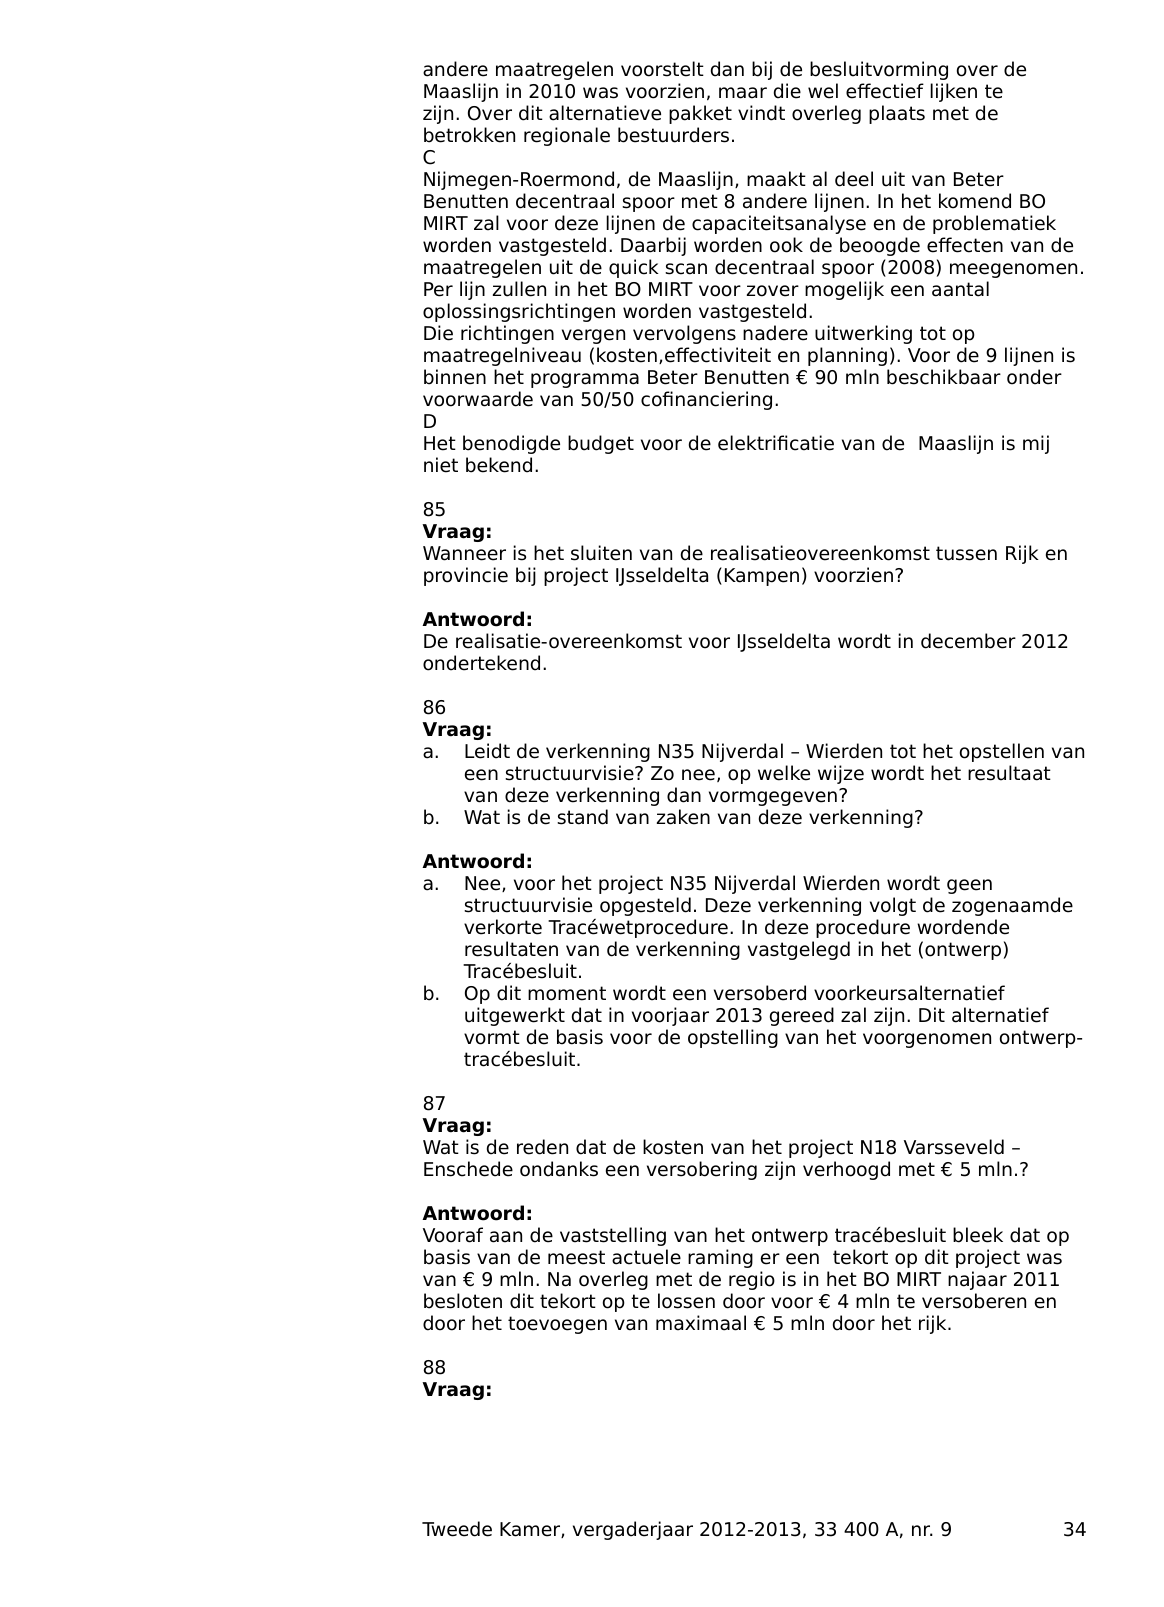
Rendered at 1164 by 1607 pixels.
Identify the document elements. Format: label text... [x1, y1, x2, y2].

text Vooraf aan de vaststelling van het ontwerp tracébesluit bleek dat op basis van de meest actuele raming er een tekort op dit project was van € 9 mln. Na overleg met de regio is in het BO MIRT najaar 2011 besloten dit tekort op te lossen door voor € 4 mln te versoberen en door het toevoegen van maximaal € 5 mln door het rijk. [422, 1225, 1087, 1335]
text D [422, 411, 1087, 433]
text 88 [422, 1357, 1087, 1379]
text C [422, 147, 1087, 169]
text Vraag: [422, 521, 1087, 543]
text Vraag: [422, 1379, 1087, 1401]
text De realisatie-overeenkomst voor IJsseldelta wordt in december 2012 ondertekend. [422, 631, 1087, 675]
text b. Wat is de stand van zaken van deze verkenning? [422, 807, 1087, 829]
text Nijmegen-Roermond, de Maaslijn, maakt al deel uit van Beter Benutten decentraal spoor met 8 andere lijnen. In het komend BO MIRT zal voor deze lijnen de capaciteitsanalyse en de problematiek worden vastgesteld. Daarbij worden ook de beoogde effecten van de maatregelen uit de quick scan decentraal spoor (2008) meegenomen. Per lijn zullen in het BO MIRT voor zover mogelijk een aantal oplossingsrichtingen worden vastgesteld. [422, 169, 1087, 323]
text Antwoord: [422, 851, 1087, 873]
text 87 [422, 1093, 1087, 1115]
text Het benodigde budget voor de elektrificatie van de Maaslijn is mij niet bekend. [422, 433, 1087, 477]
text Wat is de reden dat de kosten van het project N18 Varsseveld – Enschede ondanks een versobering zijn verhoogd met € 5 mln.? [422, 1137, 1087, 1181]
text andere maatregelen voorstelt dan bij de besluitvorming over de Maaslijn in 2010 was voorzien, maar die wel effectief lijken te zijn. Over dit alternatieve pakket vindt overleg plaats met de betrokken regionale bestuurders. [422, 59, 1087, 147]
text a. Leidt de verkenning N35 Nijverdal – Wierden tot het opstellen van een structuurvisie? Zo nee, op welke wijze wordt het resultaat van deze verkenning dan vormgegeven? [422, 741, 1087, 807]
text Wanneer is het sluiten van de realisatieovereenkomst tussen Rijk en provincie bij project IJsseldelta (Kampen) voorzien? [422, 543, 1087, 587]
text Vraag: [422, 1115, 1087, 1137]
text a. Nee, voor het project N35 Nijverdal Wierden wordt geen structuurvisie opgesteld. Deze verkenning volgt de zogenaamde verkorte Tracéwetprocedure. In deze procedure wordende resultaten van de verkenning vastgelegd in het (ontwerp) Tracébesluit. [422, 873, 1087, 983]
text Vraag: [422, 719, 1087, 741]
text 86 [422, 697, 1087, 719]
text Antwoord: [422, 1203, 1087, 1225]
text Die richtingen vergen vervolgens nadere uitwerking tot op maatregelniveau (kosten,effectiviteit en planning). Voor de 9 lijnen is binnen het programma Beter Benutten € 90 mln beschikbaar onder voorwaarde van 50/50 cofinanciering. [422, 323, 1087, 411]
text b. Op dit moment wordt een versoberd voorkeursalternatief uitgewerkt dat in voorjaar 2013 gereed zal zijn. Dit alternatief vormt de basis voor de opstelling van het voorgenomen ontwerp-tracébesluit. [422, 983, 1087, 1071]
text 85 [422, 499, 1087, 521]
text Antwoord: [422, 609, 1087, 631]
